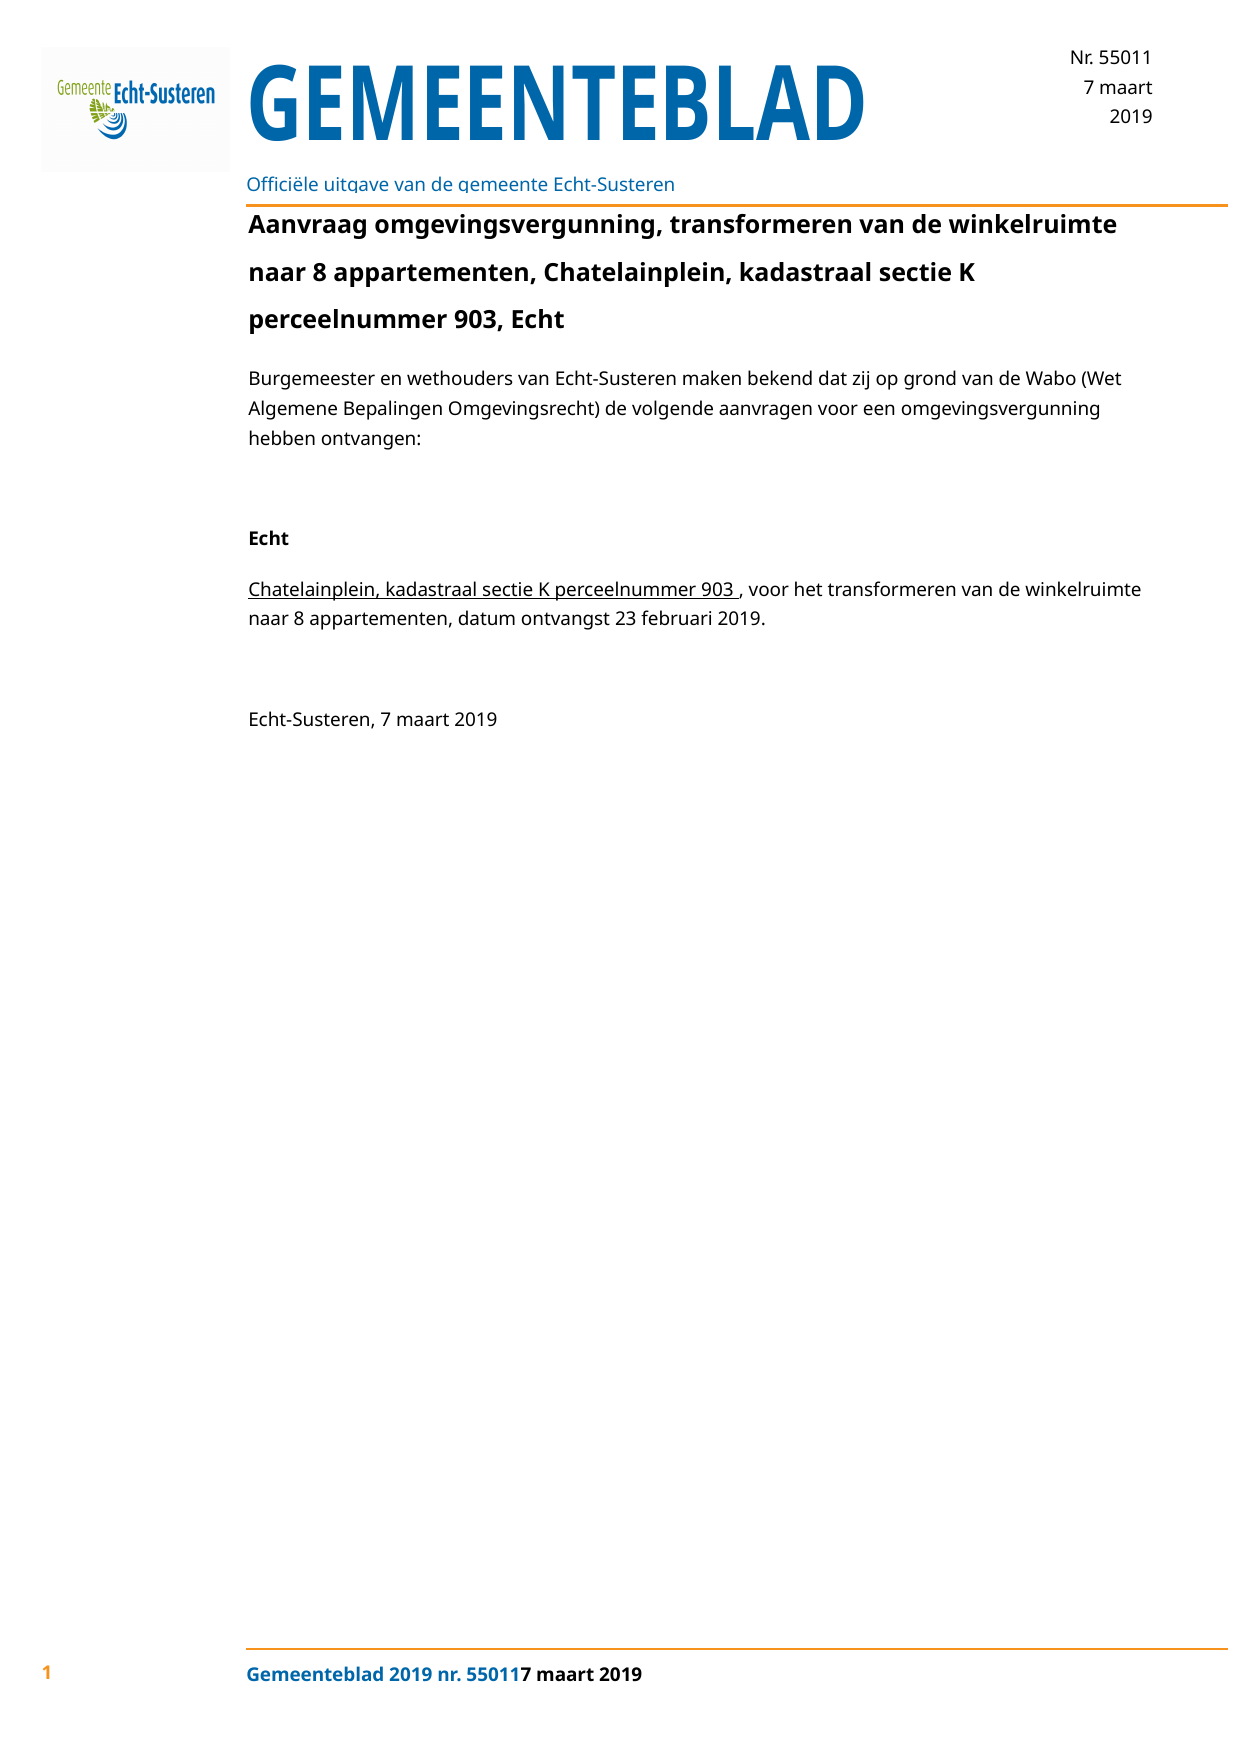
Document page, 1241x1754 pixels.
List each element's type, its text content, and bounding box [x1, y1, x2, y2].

text Echt-Susteren, 7 maart 2019 [248, 706, 1152, 732]
text Burgemeester en wethouders van Echt-Susteren maken bekend dat zij op grond van de Wabo (Wet Algemene Bepalingen Omgevingsrecht) de volgende aanvragen voor een omgevingsvergunning hebben ontvangen: [248, 366, 1152, 450]
text Chatelainplein, kadastraal sectie K perceelnummer 903 , voor het transformeren van de winkelruimte naar 8 appartementen, datum ontvangst 23 februari 2019. [248, 576, 1152, 631]
picture [41, 47, 231, 172]
text Echt [248, 526, 1152, 551]
text Aanvraag omgevingsvergunning, transformeren van de winkelruimte naar 8 appartementen, Chatelainplein, kadastraal sectie K perceelnummer 903, Echt [248, 207, 1152, 336]
